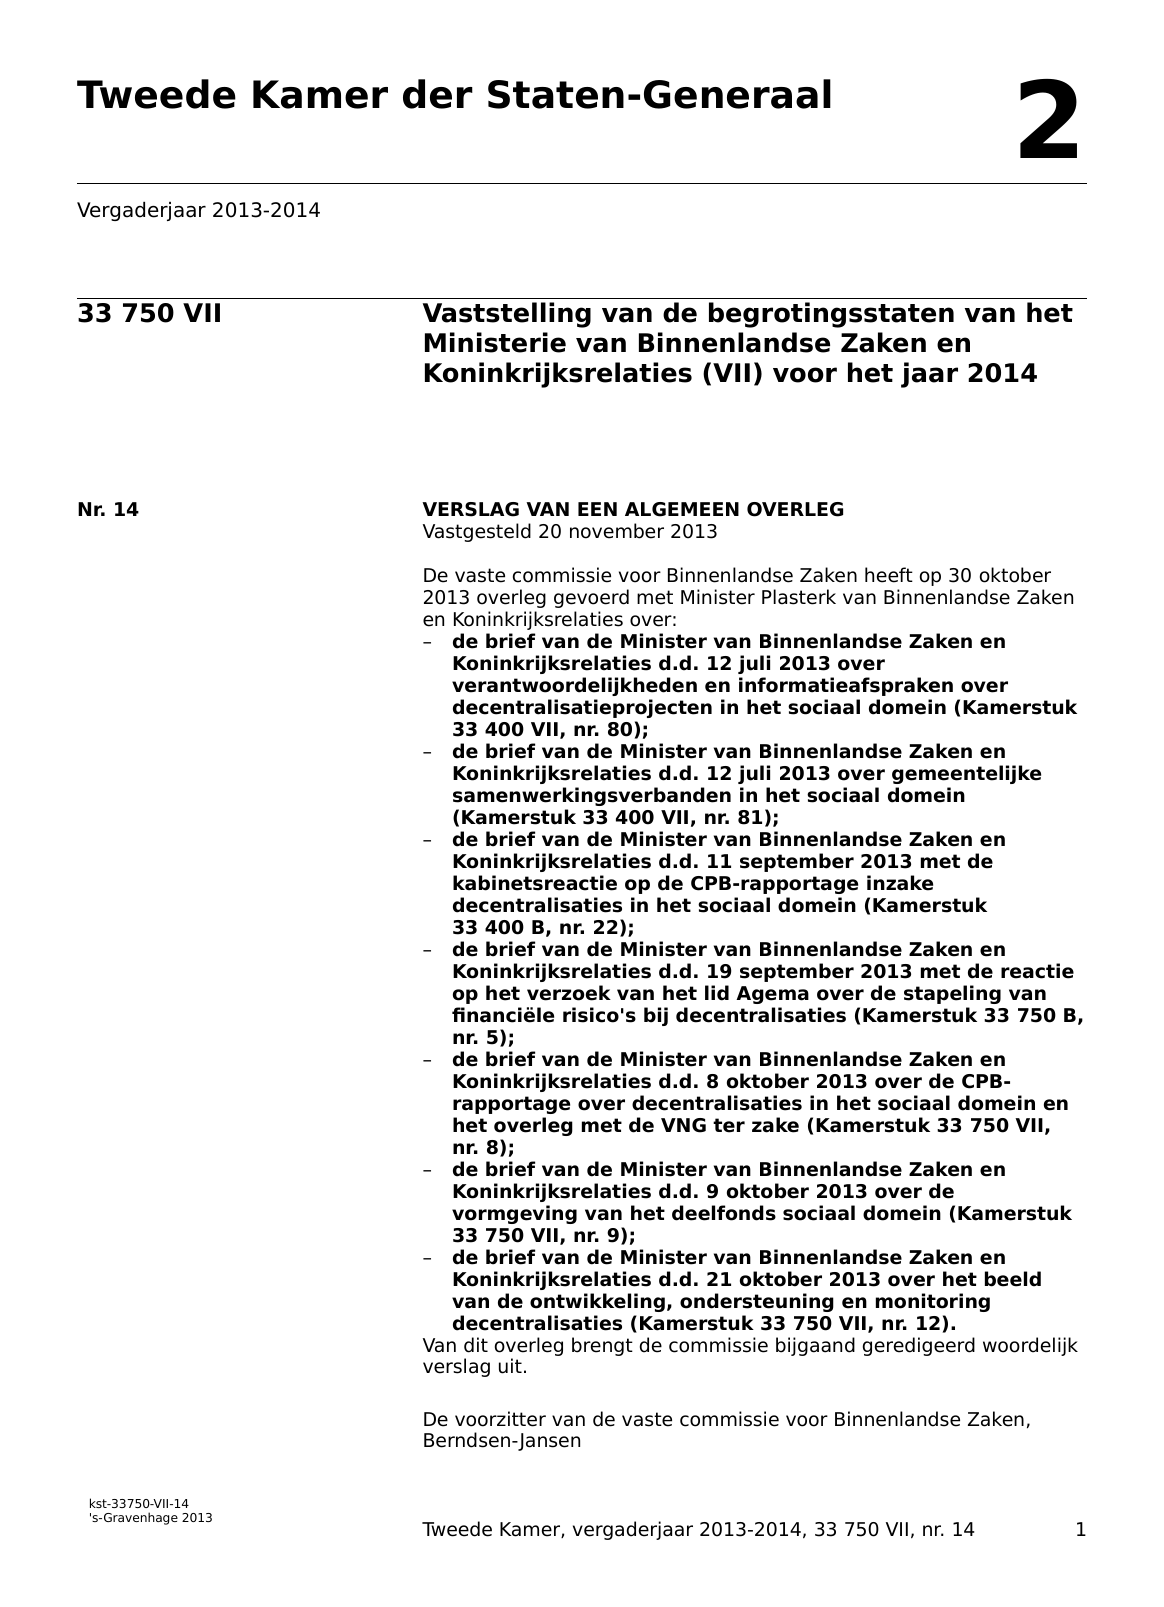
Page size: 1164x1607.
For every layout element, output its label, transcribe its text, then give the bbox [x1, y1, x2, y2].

text – de brief van de Minister van Binnenlandse Zaken en Koninkrijksrelaties d.d. 12 juli 2013 over verantwoordelijkheden en informatieafspraken over decentralisatieprojecten in het sociaal domein (Kamerstuk 33 400 VII, nr. 80); [422, 631, 1087, 741]
text Van dit overleg brengt de commissie bijgaand geredigeerd woordelijk verslag uit. [422, 1334, 1087, 1378]
text kst-33750-VII-14 [88, 1497, 323, 1511]
subtitle 33 750 VII Vaststelling van de begrotingsstaten van het Ministerie van Binnenlandse Zaken en Koninkrijksrelaties (VII) voor het jaar 2014 [77, 299, 1087, 388]
text – de brief van de Minister van Binnenlandse Zaken en Koninkrijksrelaties d.d. 12 juli 2013 over gemeentelijke samenwerkingsverbanden in het sociaal domein (Kamerstuk 33 400 VII, nr. 81); [422, 741, 1087, 829]
text – de brief van de Minister van Binnenlandse Zaken en Koninkrijksrelaties d.d. 21 oktober 2013 over het beeld van de ontwikkeling, ondersteuning en monitoring decentralisaties (Kamerstuk 33 750 VII, nr. 12). [422, 1247, 1087, 1334]
text – de brief van de Minister van Binnenlandse Zaken en Koninkrijksrelaties d.d. 19 september 2013 met de reactie op het verzoek van het lid Agema over de stapeling van financiële risico's bij decentralisaties (Kamerstuk 33 750 B, nr. 5); [422, 939, 1087, 1049]
text – de brief van de Minister van Binnenlandse Zaken en Koninkrijksrelaties d.d. 11 september 2013 met de kabinetsreactie op de CPB-rapportage inzake decentralisaties in het sociaal domein (Kamerstuk 33 400 B, nr. 22); [422, 829, 1087, 939]
text – de brief van de Minister van Binnenlandse Zaken en Koninkrijksrelaties d.d. 8 oktober 2013 over de CPB-rapportage over decentralisaties in het sociaal domein en het overleg met de VNG ter zake (Kamerstuk 33 750 VII, nr. 8); [422, 1049, 1087, 1159]
text – de brief van de Minister van Binnenlandse Zaken en Koninkrijksrelaties d.d. 9 oktober 2013 over de vormgeving van het deelfonds sociaal domein (Kamerstuk 33 750 VII, nr. 9); [422, 1159, 1087, 1247]
table_cell Vergaderjaar 2013-2014 [77, 184, 1087, 298]
text 's-Gravenhage 2013 [88, 1511, 323, 1525]
text De voorzitter van de vaste commissie voor Binnenlandse Zaken, Berndsen-Jansen [422, 1408, 1087, 1452]
text Vastgesteld 20 november 2013 [422, 521, 1087, 543]
table_header 2 [886, 59, 1087, 183]
text De vaste commissie voor Binnenlandse Zaken heeft op 30 oktober 2013 overleg gevoerd met Minister Plasterk van Binnenlandse Zaken en Koninkrijksrelaties over: [422, 565, 1087, 631]
table_header Tweede Kamer der Staten-Generaal [77, 59, 886, 183]
subtitle Nr. 14 VERSLAG VAN EEN ALGEMEEN OVERLEG [77, 499, 1087, 521]
